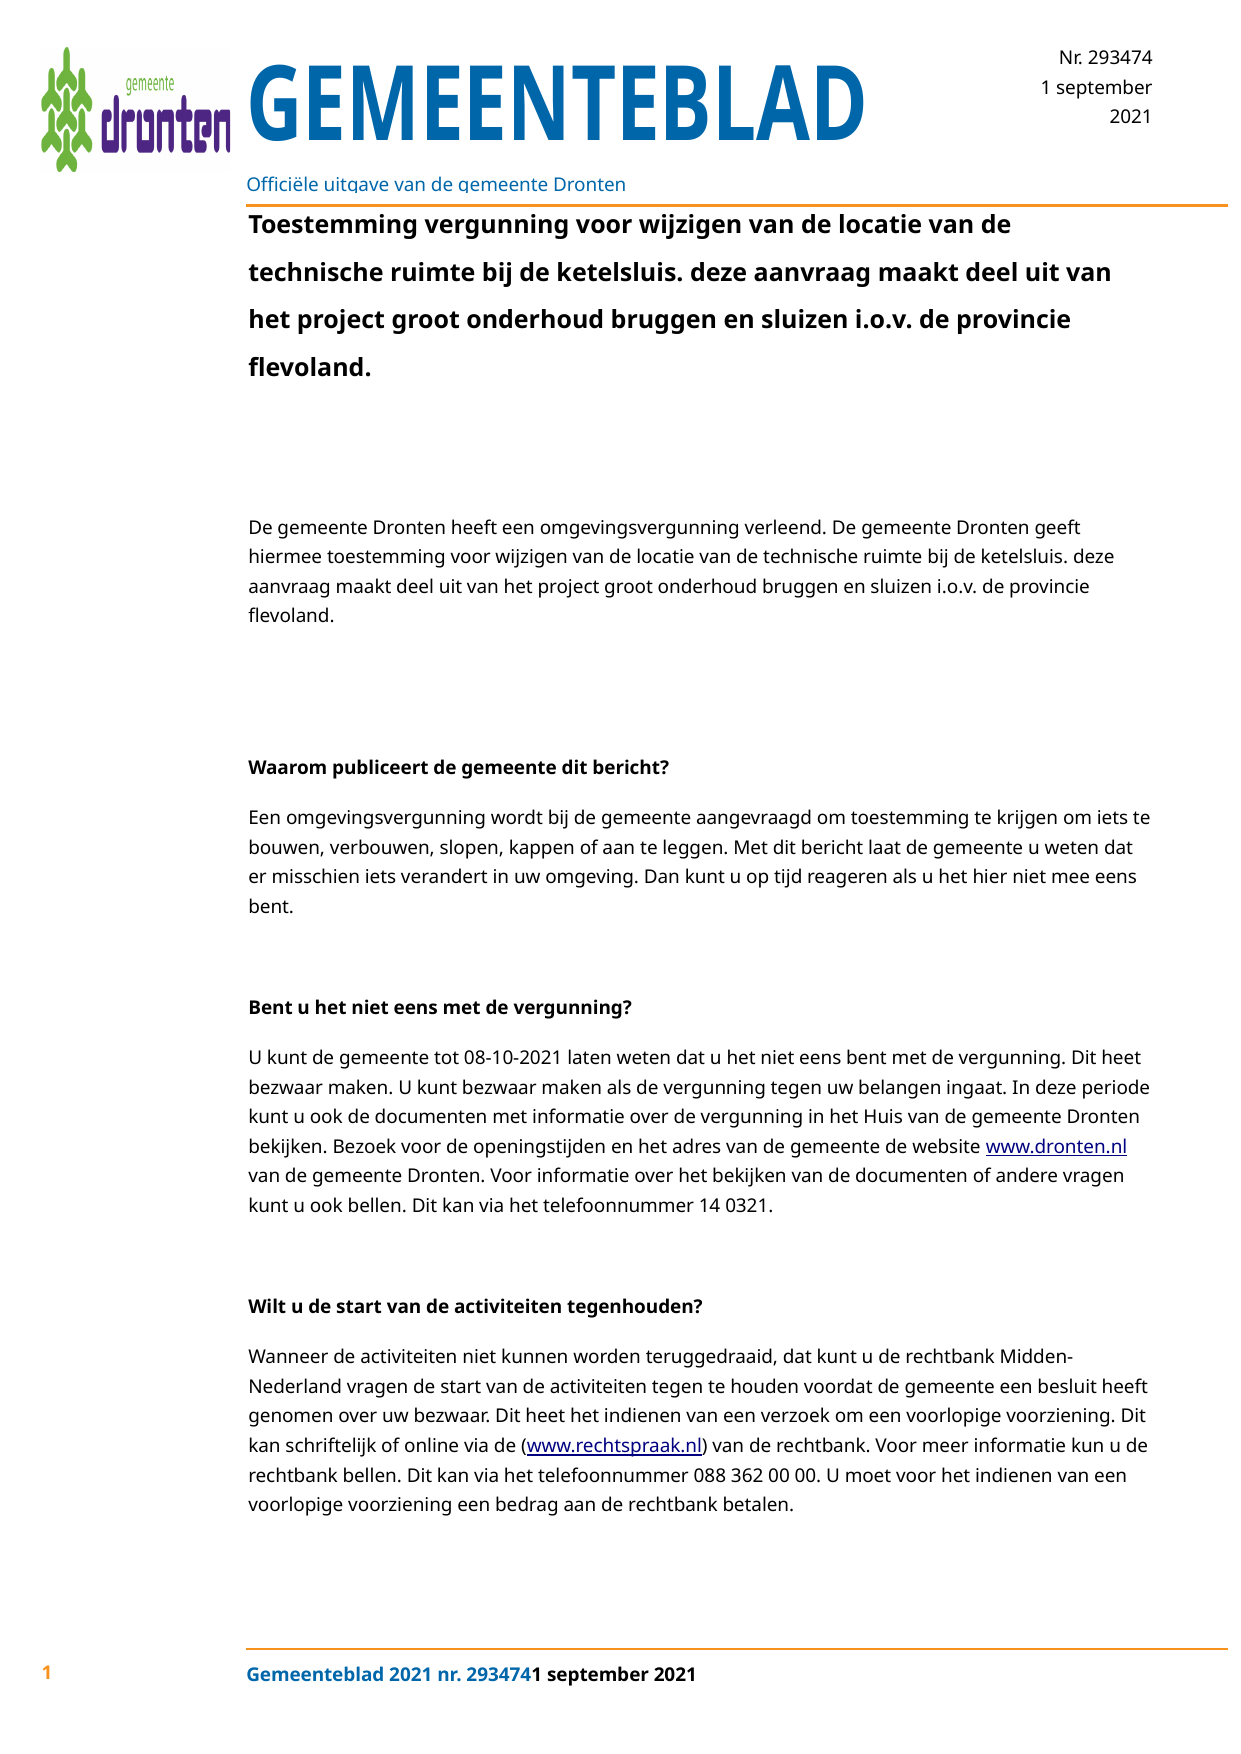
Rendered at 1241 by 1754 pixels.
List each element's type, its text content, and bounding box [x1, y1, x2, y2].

text U kunt de gemeente tot 08-10-2021 laten weten dat u het niet eens bent met de vergunning. Dit heet bezwaar maken. U kunt bezwaar maken als de vergunning tegen uw belangen ingaat. In deze periode kunt u ook de documenten met informatie over de vergunning in het Huis van de gemeente Dronten bekijken. Bezoek voor de openingstijden en het adres van de gemeente de website www.dronten.nl van de gemeente Dronten. Voor informatie over het bekijken van de documenten of andere vragen kunt u ook bellen. Dit kan via het telefoonnummer 14 0321. [248, 1044, 1152, 1218]
text Bent u het niet eens met de vergunning? [248, 994, 1152, 1020]
text Wilt u de start van de activiteiten tegenhouden? [248, 1293, 1152, 1319]
text Wanneer de activiteiten niet kunnen worden teruggedraaid, dat kunt u de rechtbank Midden-Nederland vragen de start van de activiteiten tegen te houden voordat de gemeente een besluit heeft genomen over uw bezwaar. Dit heet het indienen van een verzoek om een voorlopige voorziening. Dit kan schriftelijk of online via de (www.rechtspraak.nl) van de rechtbank. Voor meer informatie kun u de rechtbank bellen. Dit kan via het telefoonnummer 088 362 00 00. U moet voor het indienen van een voorlopige voorziening een bedrag aan de rechtbank betalen. [248, 1343, 1152, 1517]
text Een omgevingsvergunning wordt bij de gemeente aangevraagd om toestemming te krijgen om iets te bouwen, verbouwen, slopen, kappen of aan te leggen. Met dit bericht laat de gemeente u weten dat er misschien iets verandert in uw omgeving. Dan kunt u op tijd reageren als u het hier niet mee eens bent. [248, 804, 1152, 919]
text De gemeente Dronten heeft een omgevingsvergunning verleend. De gemeente Dronten geeft hiermee toestemming voor wijzigen van de locatie van de technische ruimte bij de ketelsluis. deze aanvraag maakt deel uit van het project groot onderhoud bruggen en sluizen i.o.v. de provincie flevoland. [248, 514, 1152, 628]
text Waarom publiceert de gemeente dit bericht? [248, 754, 1152, 780]
picture [41, 47, 231, 172]
text Toestemming vergunning voor wijzigen van de locatie van de technische ruimte bij de ketelsluis. deze aanvraag maakt deel uit van het project groot onderhoud bruggen en sluizen i.o.v. de provincie flevoland. [248, 207, 1152, 384]
